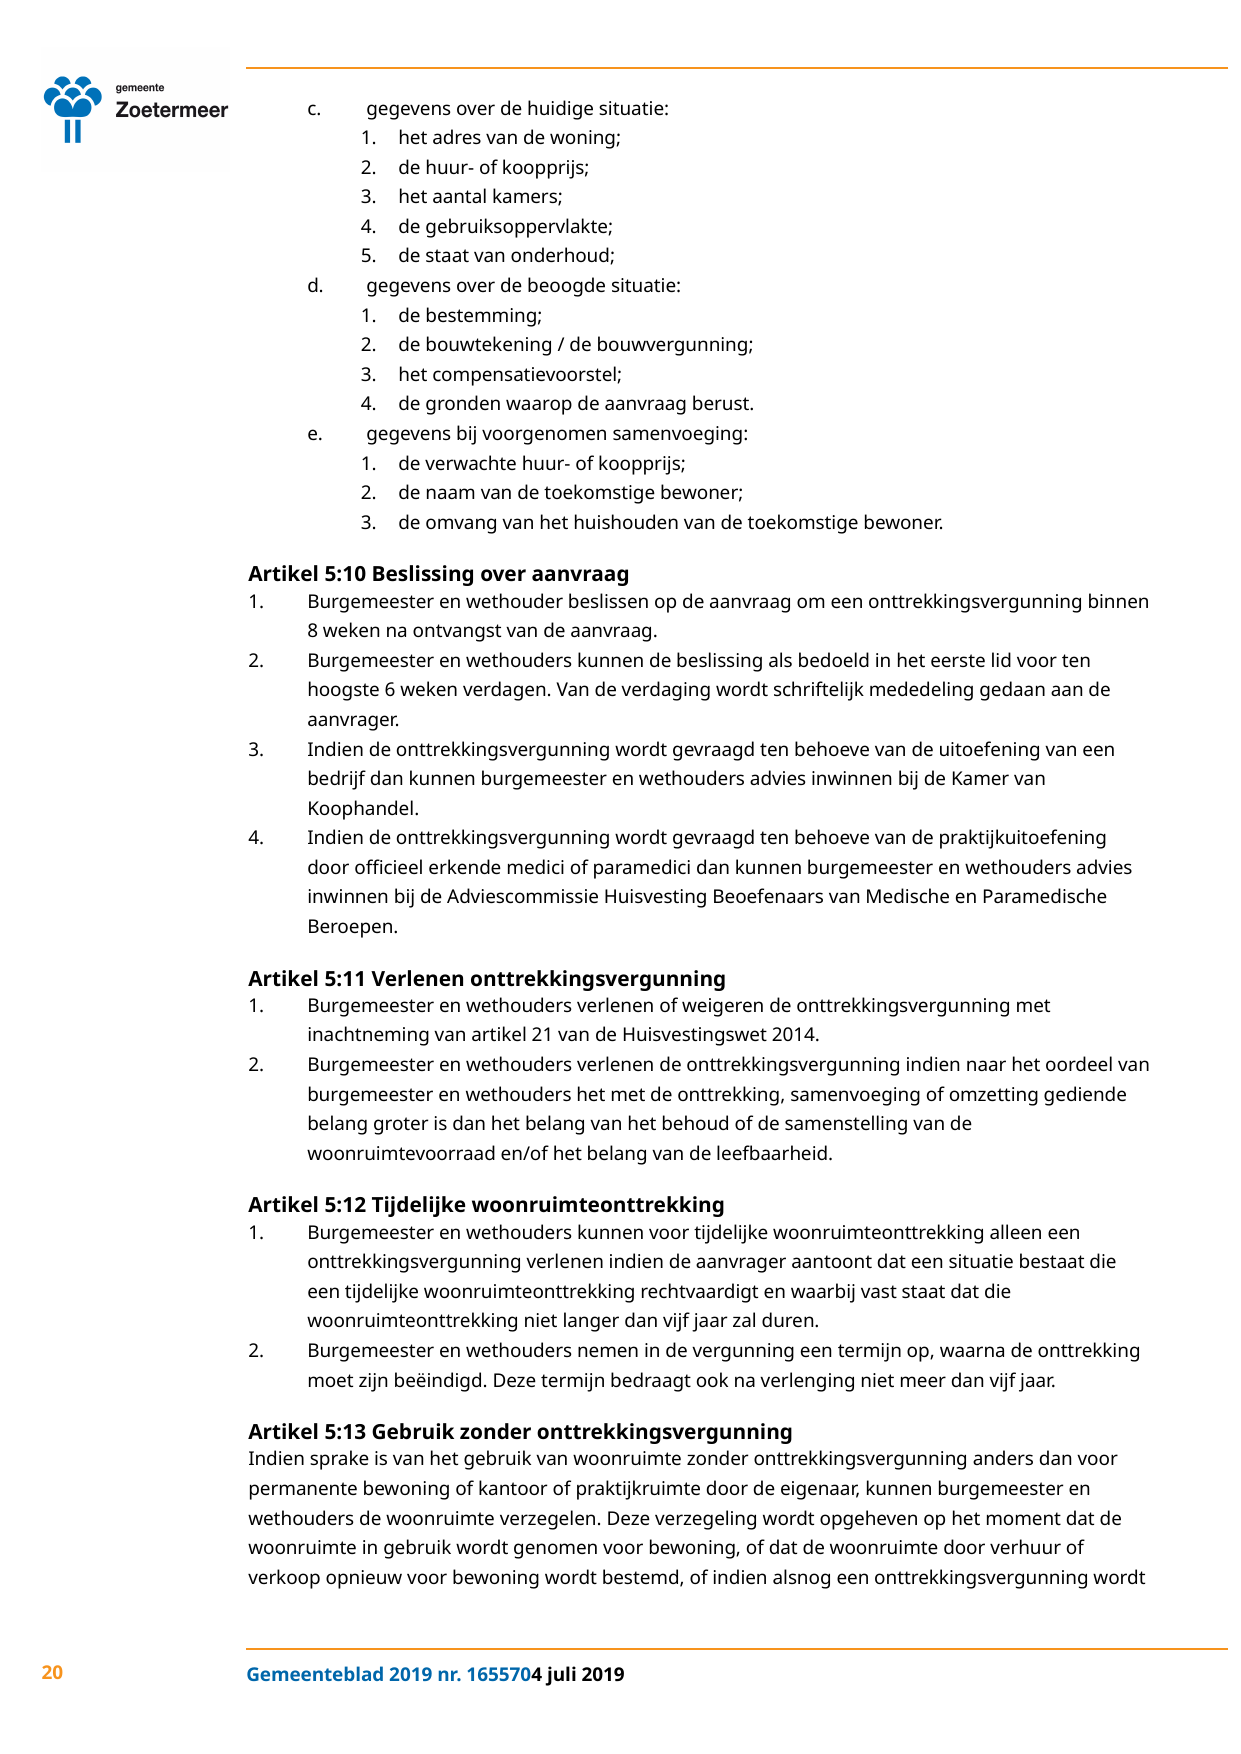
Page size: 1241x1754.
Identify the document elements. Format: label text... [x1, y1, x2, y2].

text Artikel 5:10 Beslissing over aanvraag [248, 559, 1152, 588]
list Burgemeester en wethouders kunnen voor tijdelijke woonruimteonttrekking alleen een onttrekkingsvergunning verlenen indien de aanvrager aantoont dat een situatie bestaat die een tijdelijke woonruimteonttrekking rechtvaardigt en waarbij vast staat dat die woonruimteonttrekking niet langer dan vijf jaar zal duren. [248, 1219, 1152, 1333]
list Indien de onttrekkingsvergunning wordt gevraagd ten behoeve van de praktijkuitoefening door officieel erkende medici of paramedici dan kunnen burgemeester en wethouders advies inwinnen bij de Adviescommissie Huisvesting Beoefenaars van Medische en Paramedische Beroepen. [248, 824, 1152, 939]
list gegevens bij voorgenomen samenvoeging: [307, 420, 1152, 446]
list de huur- of koopprijs; [361, 154, 1152, 180]
picture [41, 47, 231, 172]
text Indien sprake is van het gebruik van woonruimte zonder onttrekkingsvergunning anders dan voor permanente bewoning of kantoor of praktijkruimte door de eigenaar, kunnen burgemeester en wethouders de woonruimte verzegelen. Deze verzegeling wordt opgeheven op het moment dat de woonruimte in gebruik wordt genomen voor bewoning, of dat de woonruimte door verhuur of verkoop opnieuw voor bewoning wordt bestemd, of indien alsnog een onttrekkingsvergunning wordt [248, 1446, 1152, 1590]
list de gronden waarop de aanvraag berust. [361, 391, 1152, 416]
list Indien de onttrekkingsvergunning wordt gevraagd ten behoeve van de uitoefening van een bedrijf dan kunnen burgemeester en wethouders advies inwinnen bij de Kamer van Koophandel. [248, 736, 1152, 821]
list het aantal kamers; [361, 183, 1152, 209]
text Artikel 5:11 Verlenen onttrekkingsvergunning [248, 964, 1152, 992]
list de bouwtekening / de bouwvergunning; [361, 331, 1152, 357]
list de gebruiksoppervlakte; [361, 213, 1152, 239]
list gegevens over de beoogde situatie: [307, 272, 1152, 298]
list de bestemming; [361, 302, 1152, 328]
text Artikel 5:12 Tijdelijke woonruimteonttrekking [248, 1190, 1152, 1219]
list de verwachte huur- of koopprijs; [361, 450, 1152, 476]
list Burgemeester en wethouder beslissen op de aanvraag om een onttrekkingsvergunning binnen 8 weken na ontvangst van de aanvraag. [248, 588, 1152, 643]
list Burgemeester en wethouders verlenen de onttrekkingsvergunning indien naar het oordeel van burgemeester en wethouders het met de onttrekking, samenvoeging of omzetting gediende belang groter is dan het belang van het behoud of de samenstelling van de woonruimtevoorraad en/of het belang van de leefbaarheid. [248, 1051, 1152, 1166]
list het compensatievoorstel; [361, 361, 1152, 387]
list de staat van onderhoud; [361, 243, 1152, 268]
list de omvang van het huishouden van de toekomstige bewoner. [361, 509, 1152, 535]
text Artikel 5:13 Gebruik zonder onttrekkingsvergunning [248, 1417, 1152, 1446]
list het adres van de woning; [361, 124, 1152, 150]
list Burgemeester en wethouders verlenen of weigeren de onttrekkingsvergunning met inachtneming van artikel 21 van de Huisvestingswet 2014. [248, 992, 1152, 1047]
list Burgemeester en wethouders kunnen de beslissing als bedoeld in het eerste lid voor ten hoogste 6 weken verdagen. Van de verdaging wordt schriftelijk mededeling gedaan aan de aanvrager. [248, 647, 1152, 732]
list gegevens over de huidige situatie: [307, 95, 1152, 121]
list de naam van de toekomstige bewoner; [361, 479, 1152, 505]
list Burgemeester en wethouders nemen in de vergunning een termijn op, waarna de onttrekking moet zijn beëindigd. Deze termijn bedraagt ook na verlenging niet meer dan vijf jaar. [248, 1337, 1152, 1392]
